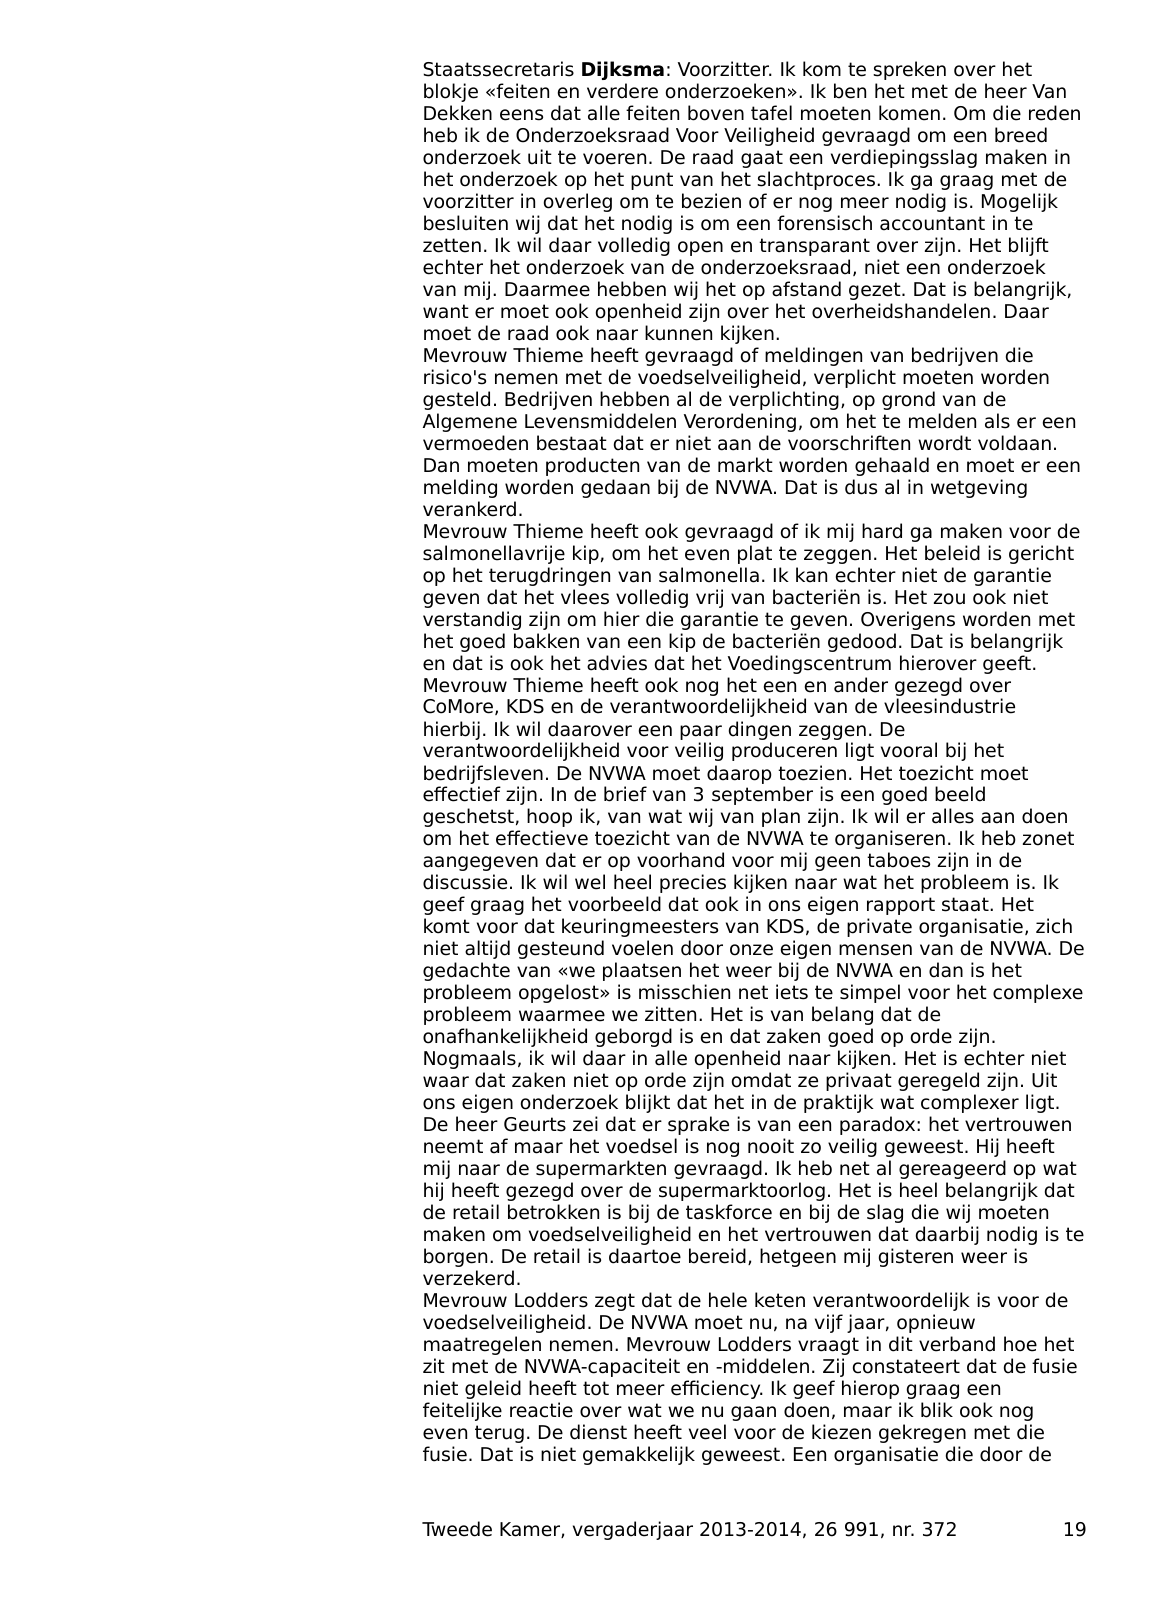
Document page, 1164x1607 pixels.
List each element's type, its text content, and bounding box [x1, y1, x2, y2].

text Mevrouw Thieme heeft ook gevraagd of ik mij hard ga maken voor de salmonellavrije kip, om het even plat te zeggen. Het beleid is gericht op het terugdringen van salmonella. Ik kan echter niet de garantie geven dat het vlees volledig vrij van bacteriën is. Het zou ook niet verstandig zijn om hier die garantie te geven. Overigens worden met het goed bakken van een kip de bacteriën gedood. Dat is belangrijk en dat is ook het advies dat het Voedingscentrum hierover geeft. [422, 521, 1087, 674]
text De heer Geurts zei dat er sprake is van een paradox: het vertrouwen neemt af maar het voedsel is nog nooit zo veilig geweest. Hij heeft mij naar de supermarkten gevraagd. Ik heb net al gereageerd op wat hij heeft gezegd over de supermarktoorlog. Het is heel belangrijk dat de retail betrokken is bij de taskforce en bij de slag die wij moeten maken om voedselveiligheid en het vertrouwen dat daarbij nodig is te borgen. De retail is daartoe bereid, hetgeen mij gisteren weer is verzekerd. [422, 1114, 1087, 1290]
text Staatssecretaris Dijksma: Voorzitter. Ik kom te spreken over het blokje «feiten en verdere onderzoeken». Ik ben het met de heer Van Dekken eens dat alle feiten boven tafel moeten komen. Om die reden heb ik de Onderzoeksraad Voor Veiligheid gevraagd om een breed onderzoek uit te voeren. De raad gaat een verdiepingsslag maken in het onderzoek op het punt van het slachtproces. Ik ga graag met de voorzitter in overleg om te bezien of er nog meer nodig is. Mogelijk besluiten wij dat het nodig is om een forensisch accountant in te zetten. Ik wil daar volledig open en transparant over zijn. Het blijft echter het onderzoek van de onderzoeksraad, niet een onderzoek van mij. Daarmee hebben wij het op afstand gezet. Dat is belangrijk, want er moet ook openheid zijn over het overheidshandelen. Daar moet de raad ook naar kunnen kijken. [422, 59, 1087, 345]
text Mevrouw Thieme heeft gevraagd of meldingen van bedrijven die risico's nemen met de voedselveiligheid, verplicht moeten worden gesteld. Bedrijven hebben al de verplichting, op grond van de Algemene Levensmiddelen Verordening, om het te melden als er een vermoeden bestaat dat er niet aan de voorschriften wordt voldaan. Dan moeten producten van de markt worden gehaald en moet er een melding worden gedaan bij de NVWA. Dat is dus al in wetgeving verankerd. [422, 345, 1087, 521]
text Mevrouw Thieme heeft ook nog het een en ander gezegd over CoMore, KDS en de verantwoordelijkheid van de vleesindustrie hierbij. Ik wil daarover een paar dingen zeggen. De verantwoordelijkheid voor veilig produceren ligt vooral bij het bedrijfsleven. De NVWA moet daarop toezien. Het toezicht moet effectief zijn. In de brief van 3 september is een goed beeld geschetst, hoop ik, van wat wij van plan zijn. Ik wil er alles aan doen om het effectieve toezicht van de NVWA te organiseren. Ik heb zonet aangegeven dat er op voorhand voor mij geen taboes zijn in de discussie. Ik wil wel heel precies kijken naar wat het probleem is. Ik geef graag het voorbeeld dat ook in ons eigen rapport staat. Het komt voor dat keuringmeesters van KDS, de private organisatie, zich niet altijd gesteund voelen door onze eigen mensen van de NVWA. De gedachte van «we plaatsen het weer bij de NVWA en dan is het probleem opgelost» is misschien net iets te simpel voor het complexe probleem waarmee we zitten. Het is van belang dat de onafhankelijkheid geborgd is en dat zaken goed op orde zijn. Nogmaals, ik wil daar in alle openheid naar kijken. Het is echter niet waar dat zaken niet op orde zijn omdat ze privaat geregeld zijn. Uit ons eigen onderzoek blijkt dat het in de praktijk wat complexer ligt. [422, 674, 1087, 1114]
text Mevrouw Lodders zegt dat de hele keten verantwoordelijk is voor de voedselveiligheid. De NVWA moet nu, na vijf jaar, opnieuw maatregelen nemen. Mevrouw Lodders vraagt in dit verband hoe het zit met de NVWA-capaciteit en -middelen. Zij constateert dat de fusie niet geleid heeft tot meer efficiency. Ik geef hierop graag een feitelijke reactie over wat we nu gaan doen, maar ik blik ook nog even terug. De dienst heeft veel voor de kiezen gekregen met die fusie. Dat is niet gemakkelijk geweest. Een organisatie die door de [422, 1290, 1087, 1466]
